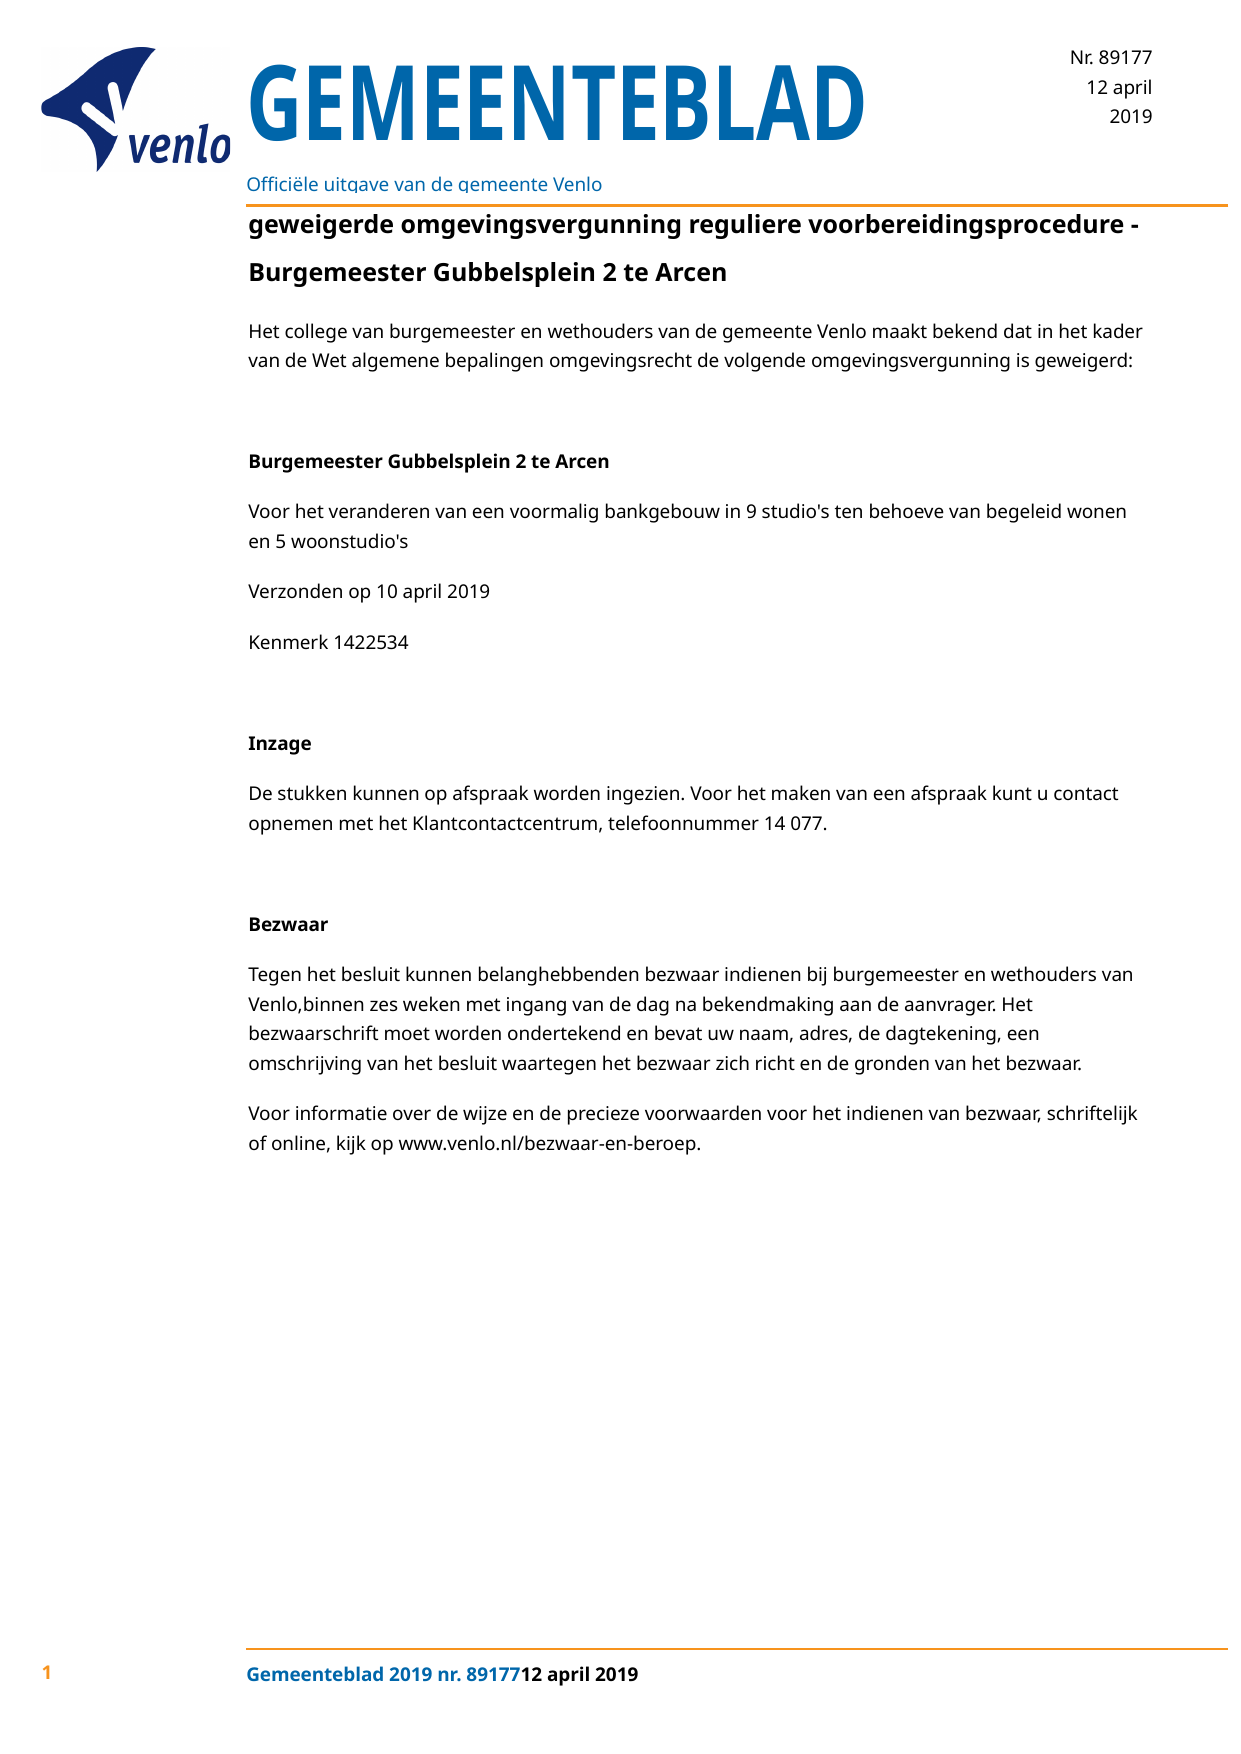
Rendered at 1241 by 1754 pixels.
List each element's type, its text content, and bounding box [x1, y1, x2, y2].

text Voor informatie over de wijze en de precieze voorwaarden voor het indienen van bezwaar, schriftelijk of online, kijk op www.venlo.nl/bezwaar-en-beroep. [248, 1100, 1152, 1156]
text Burgemeester Gubbelsplein 2 te Arcen [248, 448, 1152, 474]
text geweigerde omgevingsvergunning reguliere voorbereidingsprocedure - Burgemeester Gubbelsplein 2 te Arcen [248, 207, 1152, 288]
text Bezwaar [248, 911, 1152, 937]
picture [41, 47, 231, 172]
text Het college van burgemeester en wethouders van de gemeente Venlo maakt bekend dat in het kader van de Wet algemene bepalingen omgevingsrecht de volgende omgevingsvergunning is geweigerd: [248, 318, 1152, 373]
text Inzage [248, 730, 1152, 756]
text Tegen het besluit kunnen belanghebbenden bezwaar indienen bij burgemeester en wethouders van Venlo,binnen zes weken met ingang van de dag na bekendmaking aan de aanvrager. Het bezwaarschrift moet worden ondertekend en bevat uw naam, adres, de dagtekening, een omschrijving van het besluit waartegen het bezwaar zich richt en de gronden van het bezwaar. [248, 961, 1152, 1076]
text Verzonden op 10 april 2019 [248, 579, 1152, 604]
text De stukken kunnen op afspraak worden ingezien. Voor het maken van een afspraak kunt u contact opnemen met het Klantcontactcentrum, telefoonnummer 14 077. [248, 780, 1152, 836]
text Kenmerk 1422534 [248, 629, 1152, 655]
text Voor het veranderen van een voormalig bankgebouw in 9 studio's ten behoeve van begeleid wonen en 5 woonstudio's [248, 499, 1152, 554]
